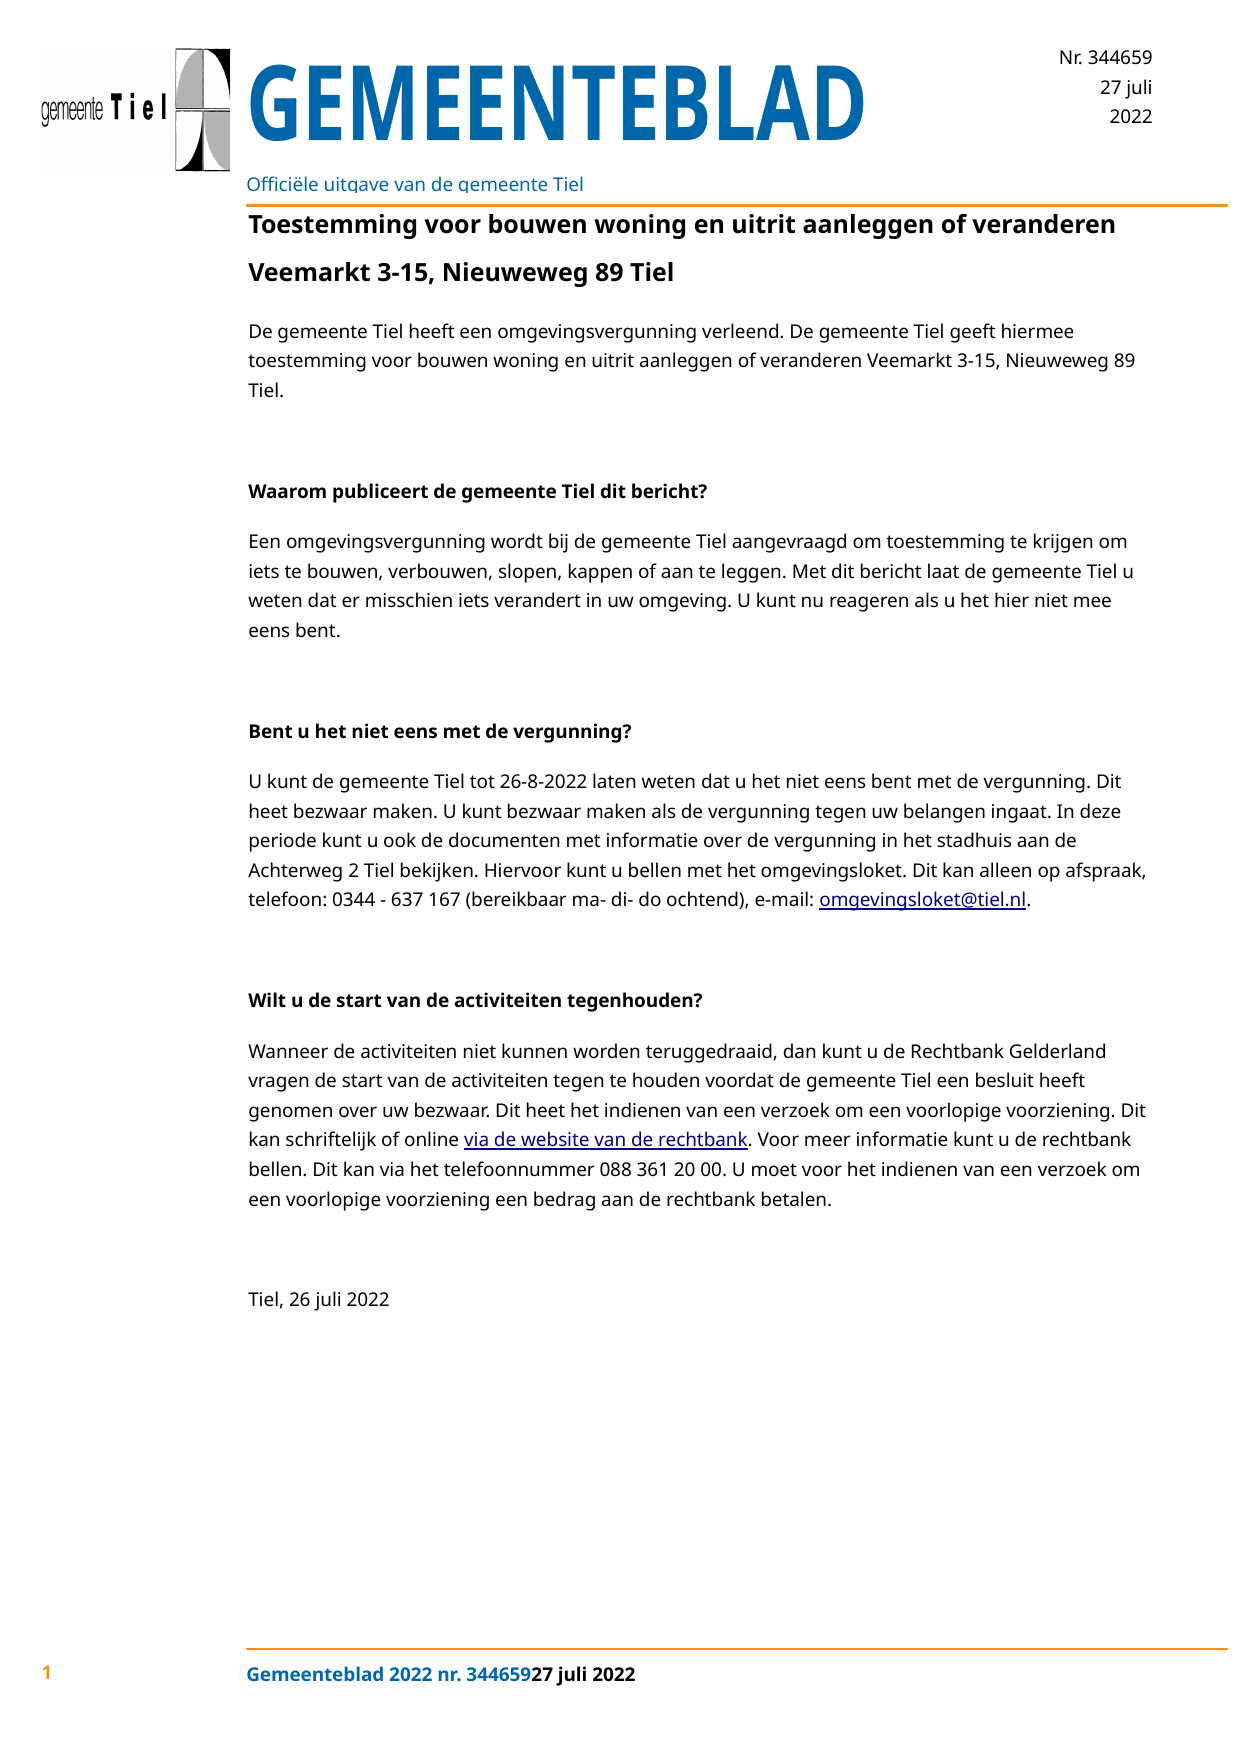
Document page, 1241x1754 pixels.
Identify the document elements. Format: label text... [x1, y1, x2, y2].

text Toestemming voor bouwen woning en uitrit aanleggen of veranderen Veemarkt 3-15, Nieuweweg 89 Tiel [248, 207, 1152, 288]
text Waarom publiceert de gemeente Tiel dit bericht? [248, 478, 1152, 504]
text Tiel, 26 juli 2022 [248, 1287, 1152, 1312]
picture [41, 47, 231, 172]
text De gemeente Tiel heeft een omgevingsvergunning verleend. De gemeente Tiel geeft hiermee toestemming voor bouwen woning en uitrit aanleggen of veranderen Veemarkt 3-15, Nieuweweg 89 Tiel. [248, 318, 1152, 403]
text Wanneer de activiteiten niet kunnen worden teruggedraaid, dan kunt u de Rechtbank Gelderland vragen de start van de activiteiten tegen te houden voordat de gemeente Tiel een besluit heeft genomen over uw bezwaar. Dit heet het indienen van een verzoek om een voorlopige voorziening. Dit kan schriftelijk of online via de website van de rechtbank. Voor meer informatie kunt u de rechtbank bellen. Dit kan via het telefoonnummer 088 361 20 00. U moet voor het indienen van een verzoek om een voorlopige voorziening een bedrag aan de rechtbank betalen. [248, 1038, 1152, 1212]
text Wilt u de start van de activiteiten tegenhouden? [248, 987, 1152, 1013]
text Een omgevingsvergunning wordt bij de gemeente Tiel aangevraagd om toestemming te krijgen om iets te bouwen, verbouwen, slopen, kappen of aan te leggen. Met dit bericht laat de gemeente Tiel u weten dat er misschien iets verandert in uw omgeving. U kunt nu reageren als u het hier niet mee eens bent. [248, 528, 1152, 643]
text Bent u het niet eens met de vergunning? [248, 718, 1152, 744]
text U kunt de gemeente Tiel tot 26-8-2022 laten weten dat u het niet eens bent met de vergunning. Dit heet bezwaar maken. U kunt bezwaar maken als de vergunning tegen uw belangen ingaat. In deze periode kunt u ook de documenten met informatie over de vergunning in het stadhuis aan de Achterweg 2 Tiel bekijken. Hiervoor kunt u bellen met het omgevingsloket. Dit kan alleen op afspraak, telefoon: 0344 - 637 167 (bereikbaar ma- di- do ochtend), e-mail: omgevingsloket@tiel.nl. [248, 768, 1152, 912]
